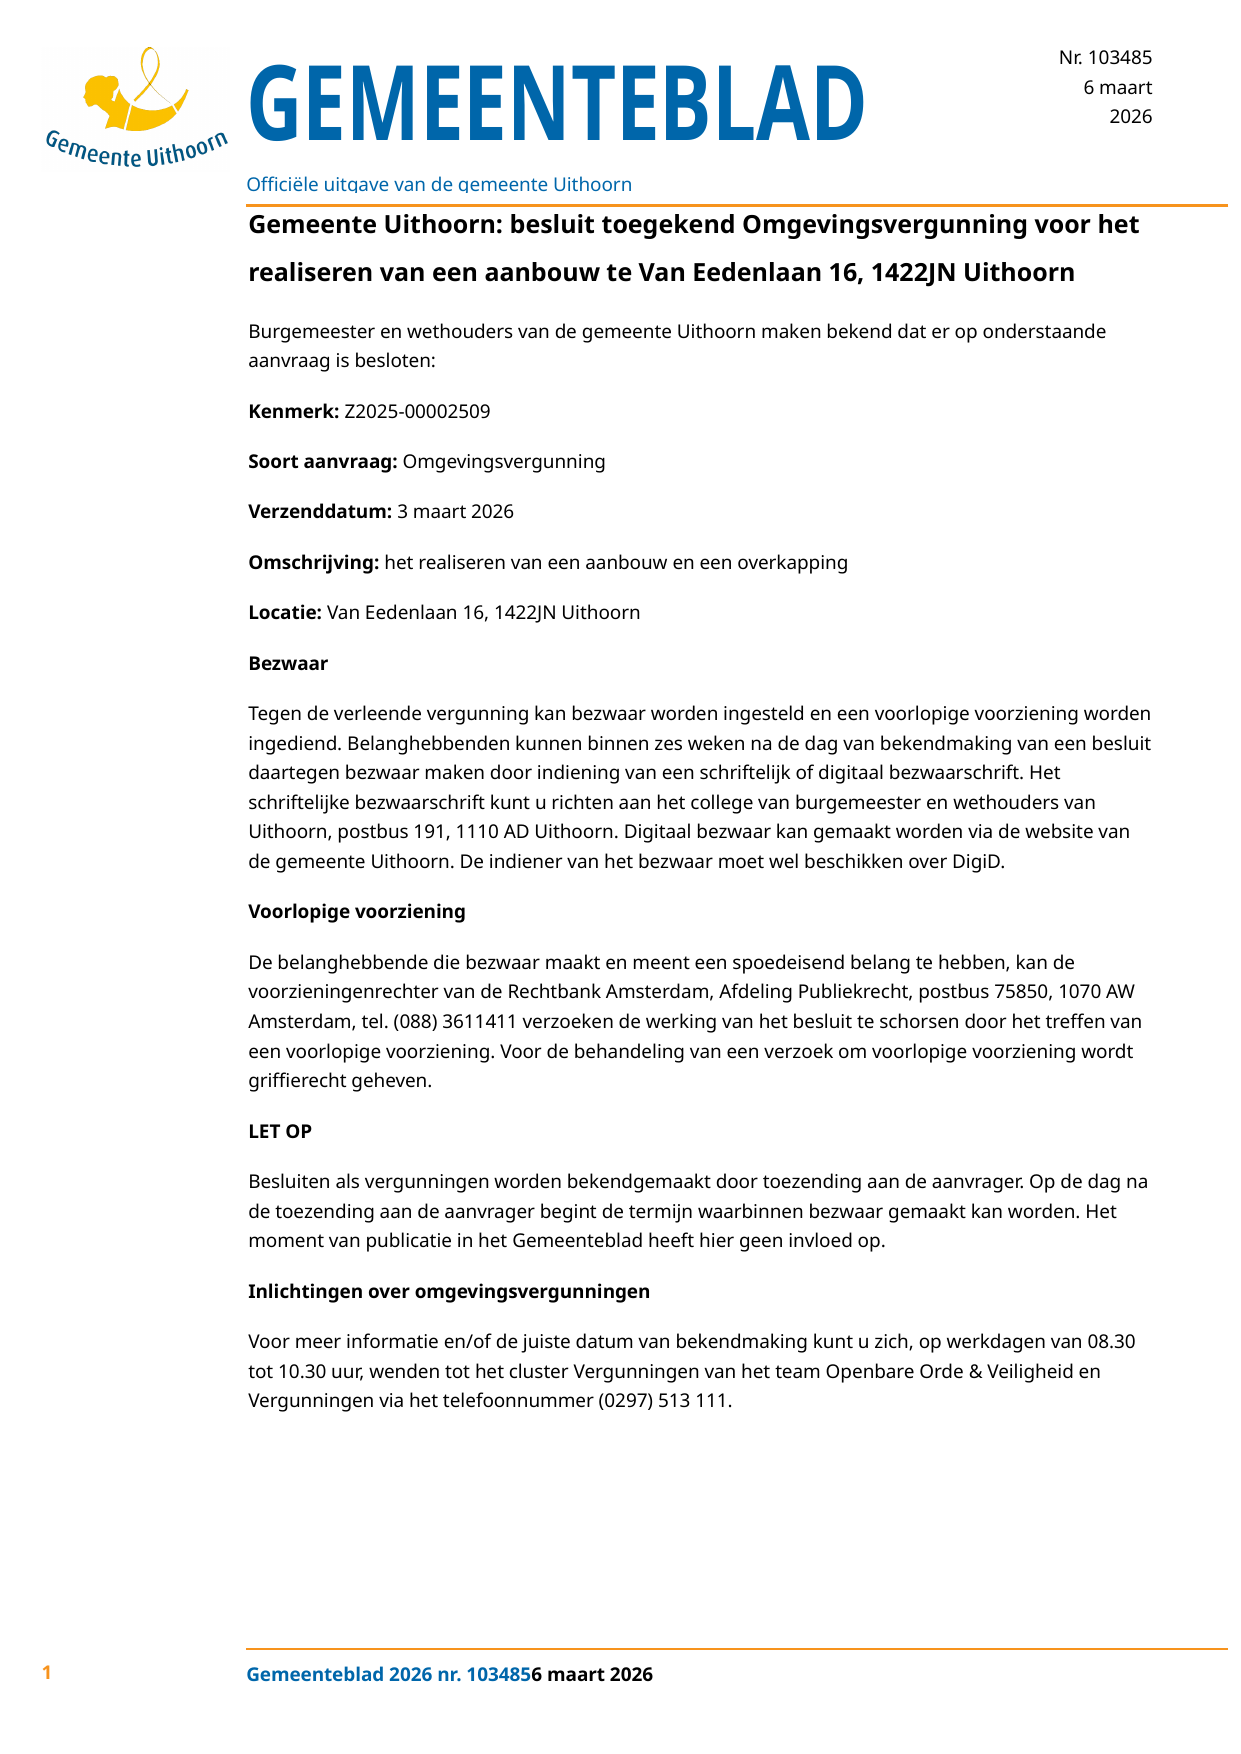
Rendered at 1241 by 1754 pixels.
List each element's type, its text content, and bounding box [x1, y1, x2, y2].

text Soort aanvraag: Omgevingsvergunning [248, 448, 1152, 474]
text De belanghebbende die bezwaar maakt en meent een spoedeisend belang te hebben, kan de voorzieningenrechter van de Rechtbank Amsterdam, Afdeling Publiekrecht, postbus 75850, 1070 AW Amsterdam, tel. (088) 3611411 verzoeken de werking van het besluit te schorsen door het treffen van een voorlopige voorziening. Voor de behandeling van een verzoek om voorlopige voorziening wordt griffierecht geheven. [248, 949, 1152, 1093]
text Voorlopige voorziening [248, 899, 1152, 924]
text Burgemeester en wethouders van de gemeente Uithoorn maken bekend dat er op onderstaande aanvraag is besloten: [248, 318, 1152, 373]
text Besluiten als vergunningen worden bekendgemaakt door toezending aan de aanvrager. Op de dag na de toezending aan de aanvrager begint de termijn waarbinnen bezwaar gemaakt kan worden. Het moment van publicatie in het Gemeenteblad heeft hier geen invloed op. [248, 1168, 1152, 1253]
text LET OP [248, 1118, 1152, 1144]
text Voor meer informatie en/of de juiste datum van bekendmaking kunt u zich, op werkdagen van 08.30 tot 10.30 uur, wenden tot het cluster Vergunningen van het team Openbare Orde & Veiligheid en Vergunningen via het telefoonnummer (0297) 513 111. [248, 1328, 1152, 1413]
picture [41, 47, 231, 172]
text Inlichtingen over omgevingsvergunningen [248, 1278, 1152, 1304]
text Gemeente Uithoorn: besluit toegekend Omgevingsvergunning voor het realiseren van een aanbouw te Van Eedenlaan 16, 1422JN Uithoorn [248, 207, 1152, 288]
text Bezwaar [248, 650, 1152, 676]
text Kenmerk: Z2025-00002509 [248, 398, 1152, 424]
text Tegen de verleende vergunning kan bezwaar worden ingesteld en een voorlopige voorziening worden ingediend. Belanghebbenden kunnen binnen zes weken na de dag van bekendmaking van een besluit daartegen bezwaar maken door indiening van een schriftelijk of digitaal bezwaarschrift. Het schriftelijke bezwaarschrift kunt u richten aan het college van burgemeester en wethouders van Uithoorn, postbus 191, 1110 AD Uithoorn. Digitaal bezwaar kan gemaakt worden via de website van de gemeente Uithoorn. De indiener van het bezwaar moet wel beschikken over DigiD. [248, 700, 1152, 874]
text Omschrijving: het realiseren van een aanbouw en een overkapping [248, 549, 1152, 575]
text Verzenddatum: 3 maart 2026 [248, 499, 1152, 524]
text Locatie: Van Eedenlaan 16, 1422JN Uithoorn [248, 599, 1152, 625]
